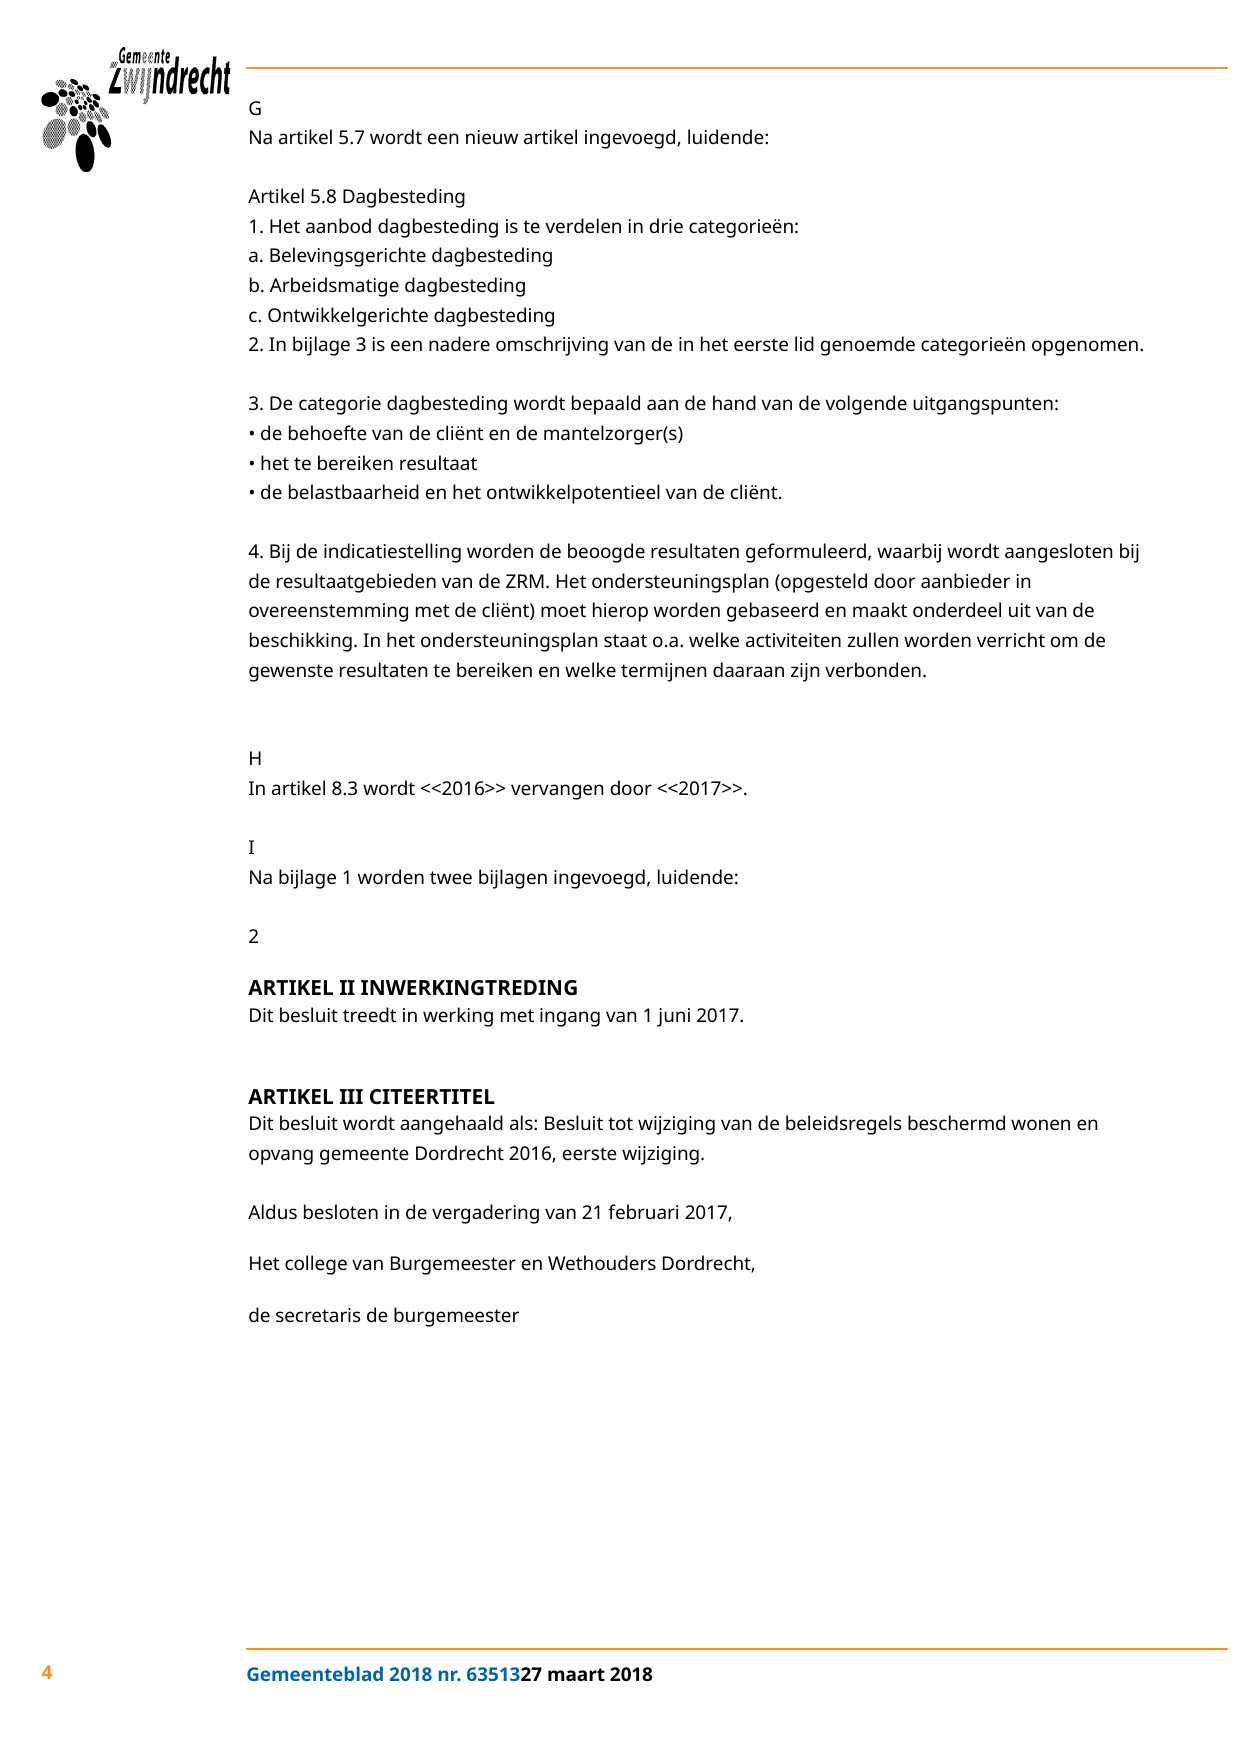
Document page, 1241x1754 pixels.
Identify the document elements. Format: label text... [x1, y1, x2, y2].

text Na bijlage 1 worden twee bijlagen ingevoegd, luidende: [248, 864, 1152, 890]
text Het college van Burgemeester en Wethouders Dordrecht, [248, 1251, 1152, 1276]
text I [248, 834, 1152, 860]
text • de belastbaarheid en het ontwikkelpotentieel van de cliënt. [248, 479, 1152, 505]
text 3. De categorie dagbesteding wordt bepaald aan de hand van de volgende uitgangspunten: [248, 391, 1152, 416]
text a. Belevingsgerichte dagbesteding [248, 243, 1152, 268]
text H [248, 746, 1152, 771]
text Artikel 5.8 Dagbesteding [248, 183, 1152, 209]
text de secretaris de burgemeester [248, 1302, 1152, 1328]
text In artikel 8.3 wordt <<2016>> vervangen door <<2017>>. [248, 775, 1152, 801]
picture [41, 47, 231, 172]
text G [248, 95, 1152, 121]
text Na artikel 5.7 wordt een nieuw artikel ingevoegd, luidende: [248, 124, 1152, 150]
text Dit besluit wordt aangehaald als: Besluit tot wijziging van de beleidsregels beschermd wonen en opvang gemeente Dordrecht 2016, eerste wijziging. [248, 1110, 1152, 1166]
text 2. In bijlage 3 is een nadere omschrijving van de in het eerste lid genoemde categorieën opgenomen. [248, 331, 1152, 357]
text ARTIKEL II INWERKINGTREDING [248, 973, 1152, 1002]
text ARTIKEL III CITEERTITEL [248, 1082, 1152, 1110]
text c. Ontwikkelgerichte dagbesteding [248, 302, 1152, 328]
text 2 [248, 923, 1152, 949]
text 1. Het aanbod dagbesteding is te verdelen in drie categorieën: [248, 213, 1152, 239]
text Dit besluit treedt in werking met ingang van 1 juni 2017. [248, 1002, 1152, 1028]
text • het te bereiken resultaat [248, 450, 1152, 476]
text b. Arbeidsmatige dagbesteding [248, 272, 1152, 298]
text 4. Bij de indicatiestelling worden de beoogde resultaten geformuleerd, waarbij wordt aangesloten bij de resultaatgebieden van de ZRM. Het ondersteuningsplan (opgesteld door aanbieder in overeenstemming met de cliënt) moet hierop worden gebaseerd en maakt onderdeel uit van de beschikking. In het ondersteuningsplan staat o.a. welke activiteiten zullen worden verricht om de gewenste resultaten te bereiken en welke termijnen daaraan zijn verbonden. [248, 538, 1152, 683]
text • de behoefte van de cliënt en de mantelzorger(s) [248, 420, 1152, 446]
text Aldus besloten in de vergadering van 21 februari 2017, [248, 1199, 1152, 1225]
